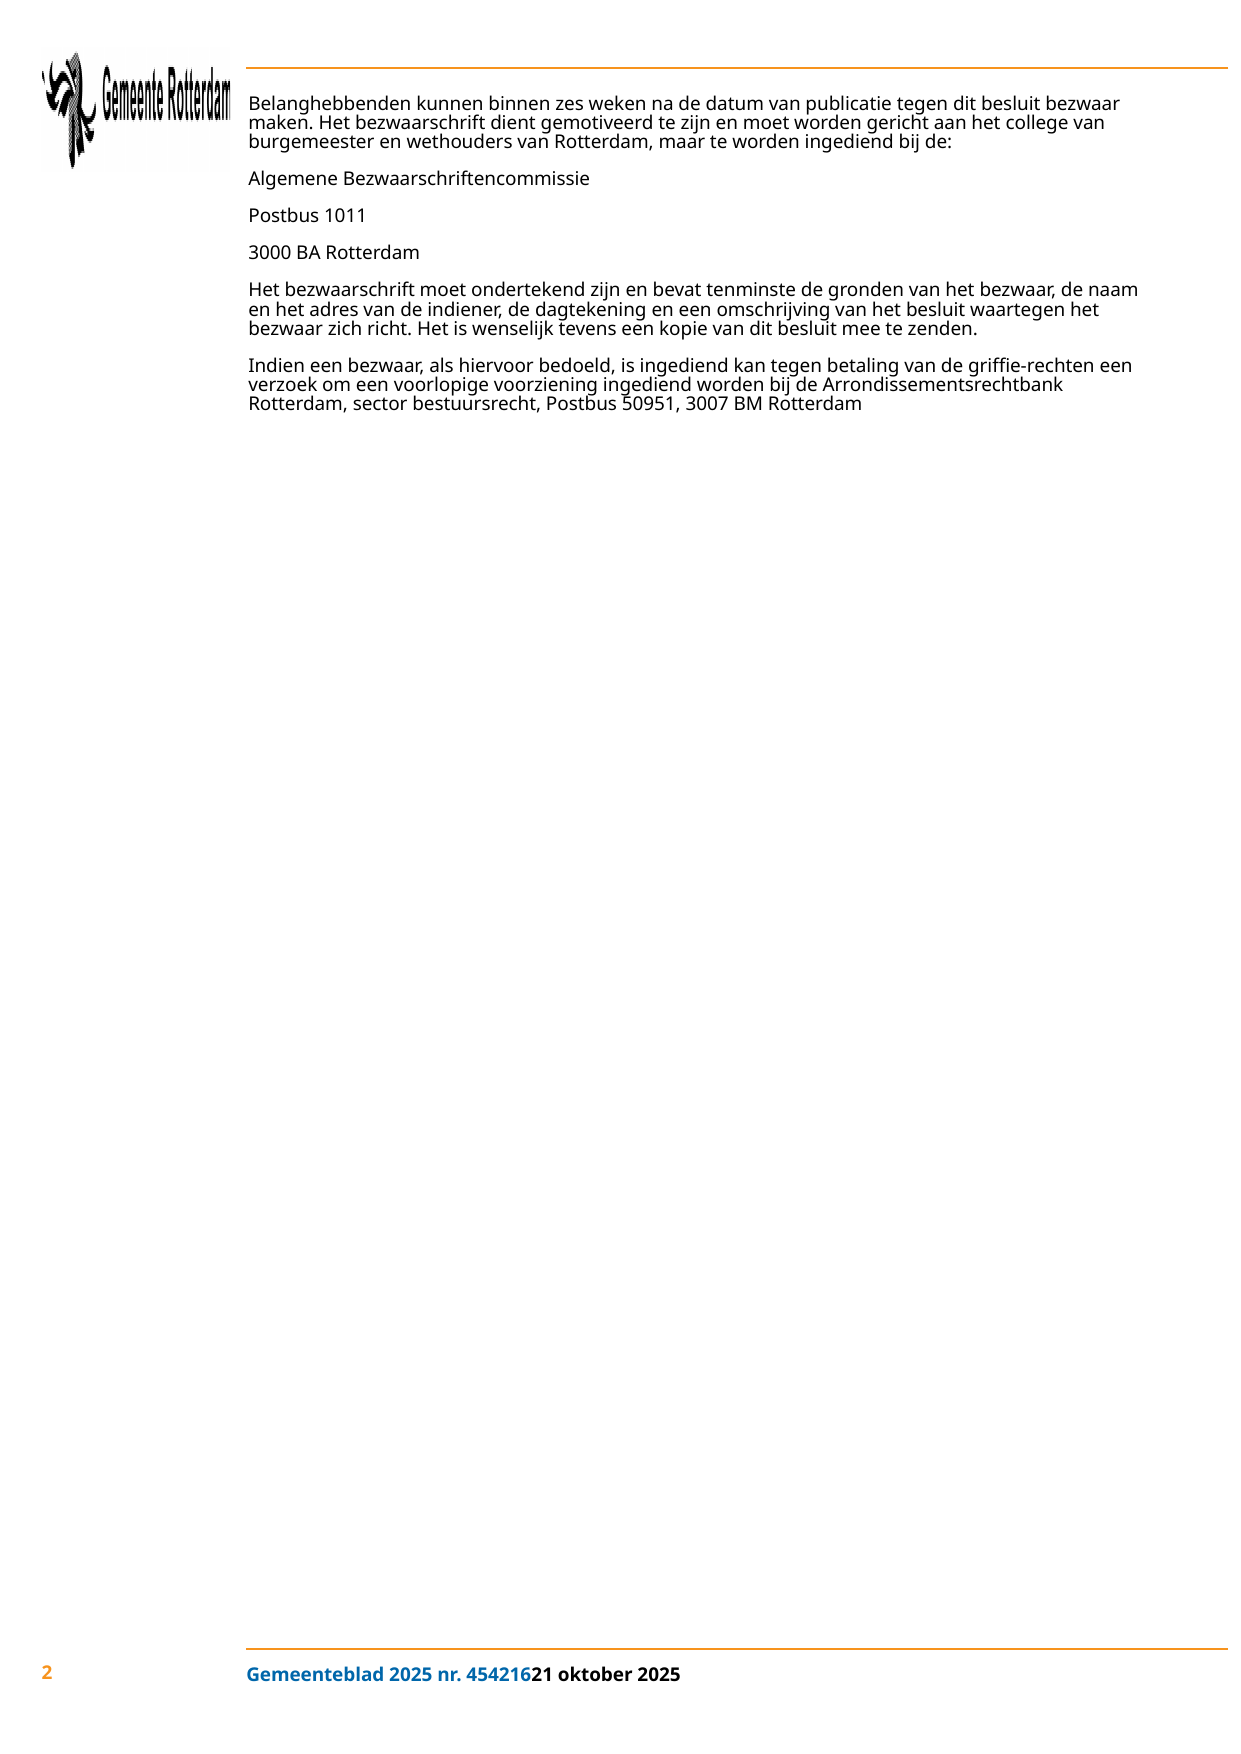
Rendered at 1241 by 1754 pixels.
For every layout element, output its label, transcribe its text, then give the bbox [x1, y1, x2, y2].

text Belanghebbenden kunnen binnen zes weken na de datum van publicatie tegen dit besluit bezwaar maken. Het bezwaarschrift dient gemotiveerd te zijn en moet worden gericht aan het college van burgemeester en wethouders van Rotterdam, maar te worden ingediend bij de: [248, 95, 1152, 153]
text 3000 BA Rotterdam [248, 244, 1152, 263]
picture [41, 47, 231, 172]
text Algemene Bezwaarschriftencommissie [248, 170, 1152, 189]
text Postbus 1011 [248, 207, 1152, 227]
text Het bezwaarschrift moet ondertekend zijn en bevat tenminste de gronden van het bezwaar, de naam en het adres van de indiener, de dagtekening en een omschrijving van het besluit waartegen het bezwaar zich richt. Het is wenselijk tevens een kopie van dit besluit mee te zenden. [248, 281, 1152, 339]
text Indien een bezwaar, als hiervoor bedoeld, is ingediend kan tegen betaling van de griffie-rechten een verzoek om een voorlopige voorziening ingediend worden bij de Arrondissementsrechtbank Rotterdam, sector bestuursrecht, Postbus 50951, 3007 BM Rotterdam [248, 357, 1152, 414]
